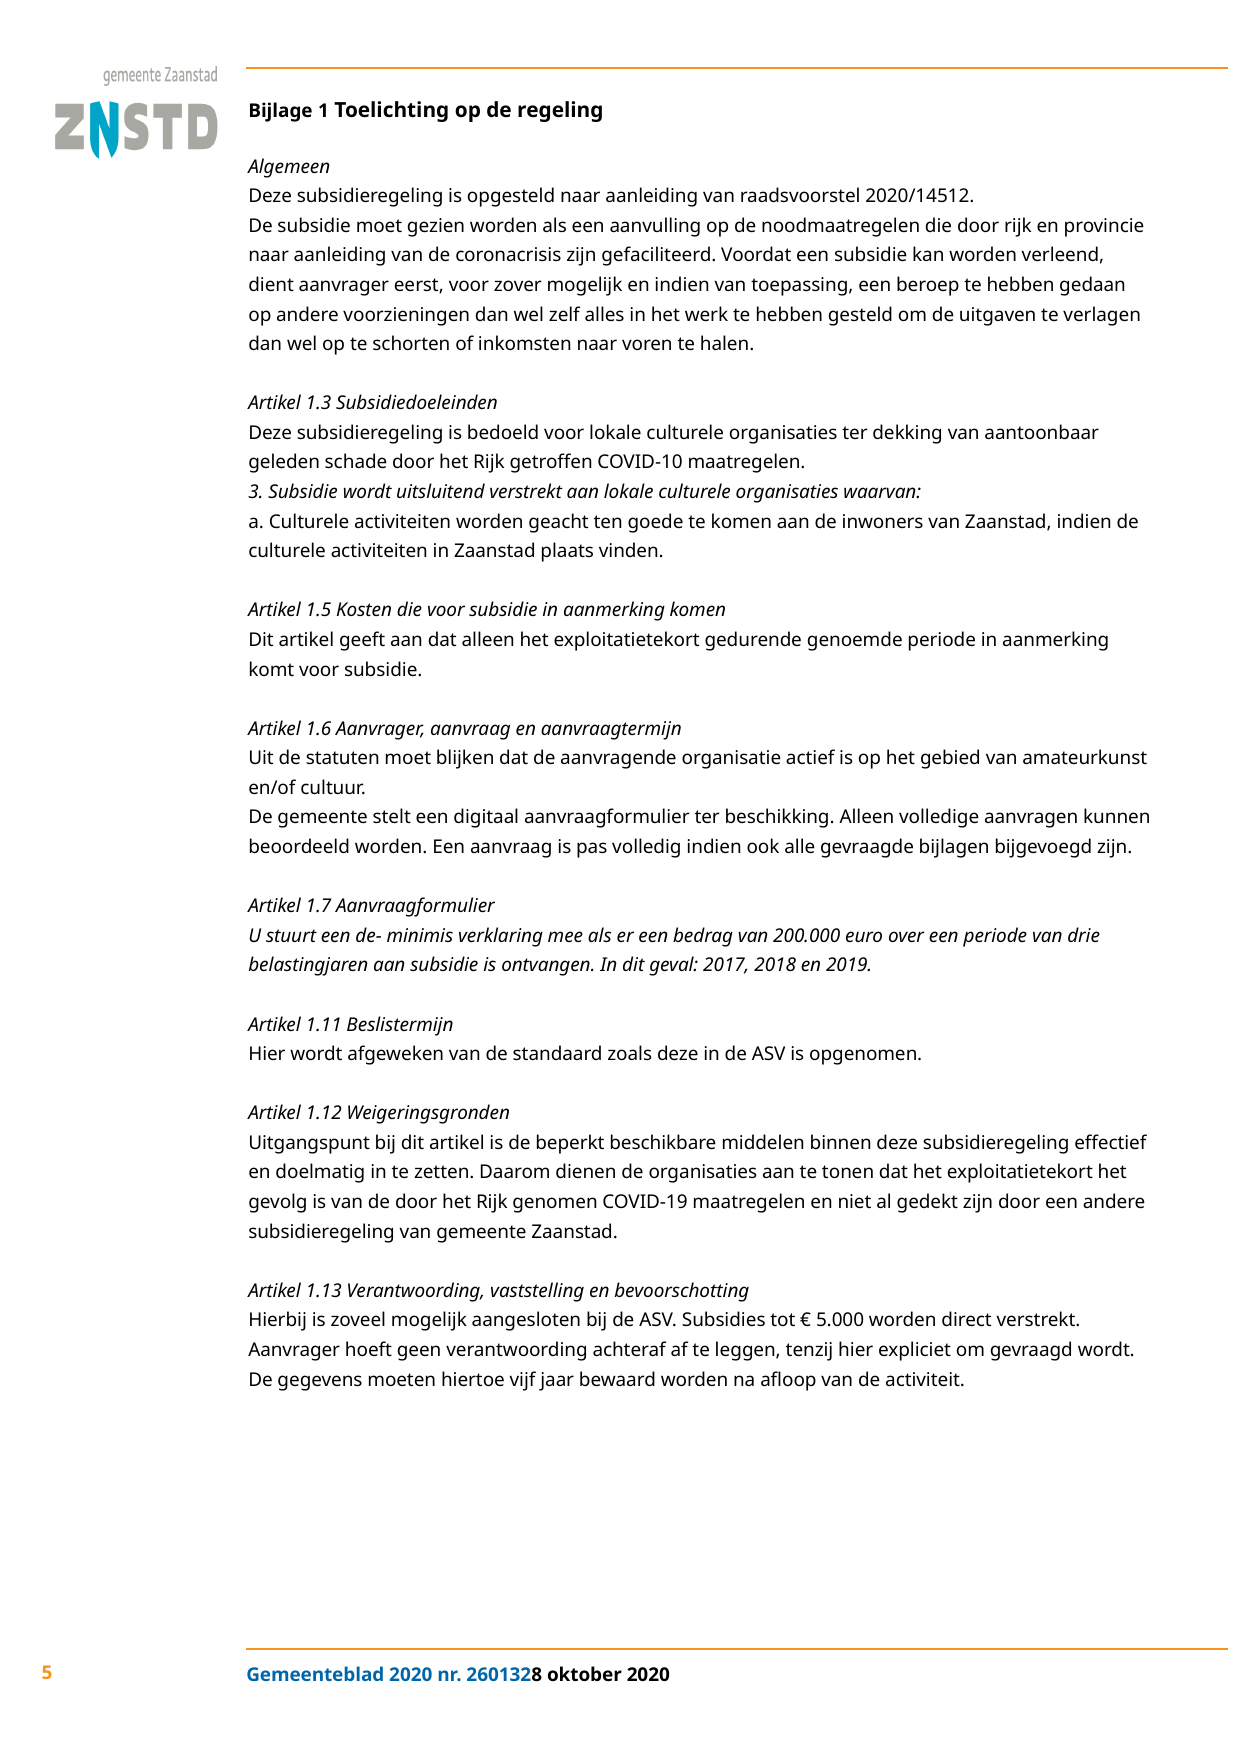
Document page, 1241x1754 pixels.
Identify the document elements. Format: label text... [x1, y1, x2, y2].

text Algemeen [248, 153, 1152, 179]
text Dit artikel geeft aan dat alleen het exploitatietekort gedurende genoemde periode in aanmerking komt voor subsidie. [248, 626, 1152, 682]
text Artikel 1.7 Aanvraagformulier [248, 892, 1152, 918]
picture [41, 47, 231, 172]
text Hierbij is zoveel mogelijk aangesloten bij de ASV. Subsidies tot € 5.000 worden direct verstrekt. Aanvrager hoeft geen verantwoording achteraf af te leggen, tenzij hier expliciet om gevraagd wordt. De gegevens moeten hiertoe vijf jaar bewaard worden na afloop van de activiteit. [248, 1307, 1152, 1392]
text Deze subsidieregeling is opgesteld naar aanleiding van raadsvoorstel 2020/14512. [248, 182, 1152, 208]
text 3. Subsidie wordt uitsluitend verstrekt aan lokale culturele organisaties waarvan: [248, 478, 1152, 504]
text Artikel 1.5 Kosten die voor subsidie in aanmerking komen [248, 597, 1152, 622]
text Uit de statuten moet blijken dat de aanvragende organisatie actief is op het gebied van amateurkunst en/of cultuur. [248, 744, 1152, 800]
text Uitgangspunt bij dit artikel is de beperkt beschikbare middelen binnen deze subsidieregeling effectief en doelmatig in te zetten. Daarom dienen de organisaties aan te tonen dat het exploitatietekort het gevolg is van de door het Rijk genomen COVID-19 maatregelen en niet al gedekt zijn door een andere subsidieregeling van gemeente Zaanstad. [248, 1129, 1152, 1244]
text Bijlage 1 Toelichting op de regeling [248, 95, 1152, 123]
text Artikel 1.12 Weigeringsgronden [248, 1099, 1152, 1125]
text Artikel 1.3 Subsidiedoeleinden [248, 389, 1152, 415]
text Artikel 1.13 Verantwoording, vaststelling en bevoorschotting [248, 1277, 1152, 1303]
text Deze subsidieregeling is bedoeld voor lokale culturele organisaties ter dekking van aantoonbaar geleden schade door het Rijk getroffen COVID-10 maatregelen. [248, 419, 1152, 474]
text De subsidie moet gezien worden als een aanvulling op de noodmaatregelen die door rijk en provincie naar aanleiding van de coronacrisis zijn gefaciliteerd. Voordat een subsidie kan worden verleend, dient aanvrager eerst, voor zover mogelijk en indien van toepassing, een beroep te hebben gedaan op andere voorzieningen dan wel zelf alles in het werk te hebben gesteld om de uitgaven te verlagen dan wel op te schorten of inkomsten naar voren te halen. [248, 212, 1152, 356]
text Artikel 1.6 Aanvrager, aanvraag en aanvraagtermijn [248, 715, 1152, 741]
text Hier wordt afgeweken van de standaard zoals deze in de ASV is opgenomen. [248, 1040, 1152, 1066]
text a. Culturele activiteiten worden geacht ten goede te komen aan de inwoners van Zaanstad, indien de culturele activiteiten in Zaanstad plaats vinden. [248, 508, 1152, 563]
text De gemeente stelt een digitaal aanvraagformulier ter beschikking. Alleen volledige aanvragen kunnen beoordeeld worden. Een aanvraag is pas volledig indien ook alle gevraagde bijlagen bijgevoegd zijn. [248, 804, 1152, 859]
text Artikel 1.11 Beslistermijn [248, 1011, 1152, 1037]
text U stuurt een de- minimis verklaring mee als er een bedrag van 200.000 euro over een periode van drie belastingjaren aan subsidie is ontvangen. In dit geval: 2017, 2018 en 2019. [248, 922, 1152, 977]
